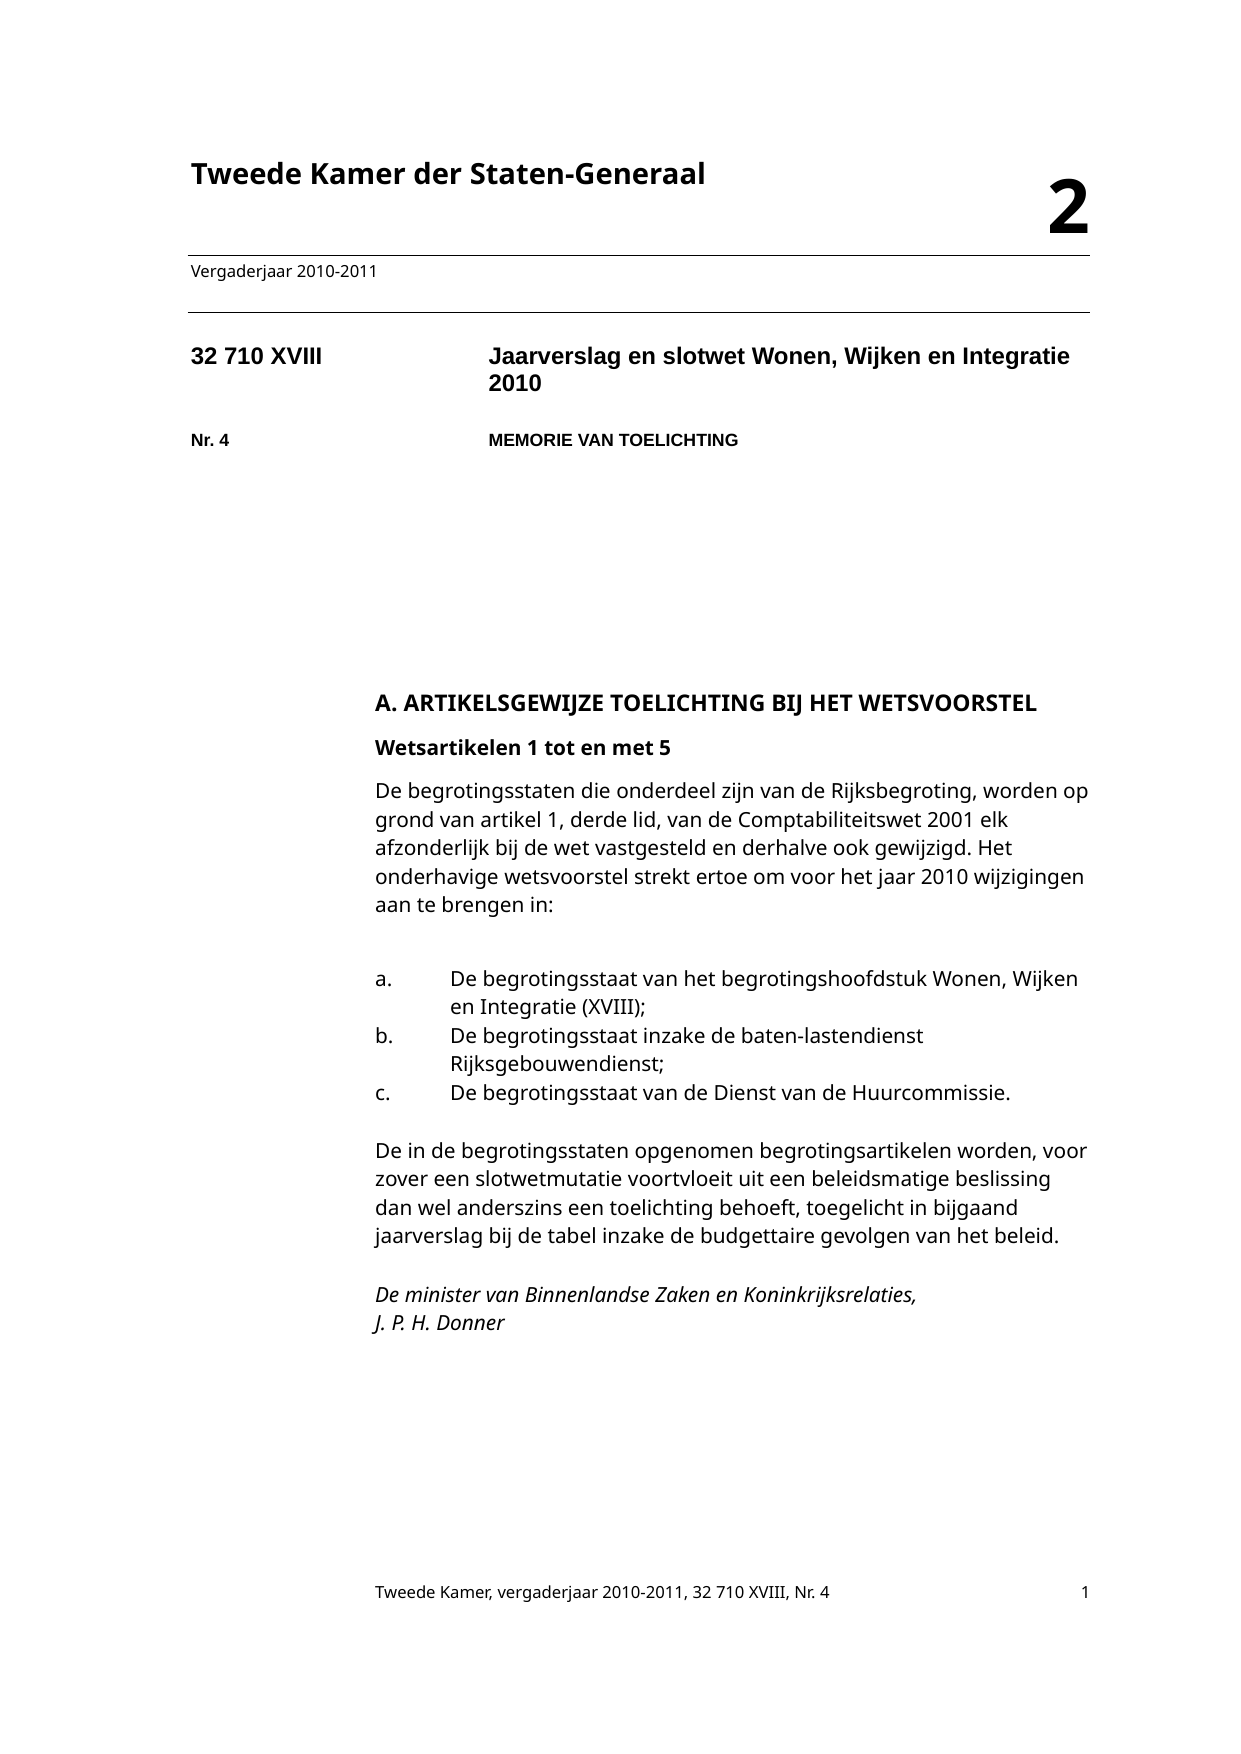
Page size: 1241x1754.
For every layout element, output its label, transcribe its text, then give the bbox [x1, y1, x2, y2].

table_cell Jaarverslag en slotwet Wonen, Wijken en Integratie 2010 [485, 339, 1090, 427]
list De begrotingsstaat inzake de baten-lastendienst Rijksgebouwendienst; [375, 1021, 1090, 1078]
text J. P. H. Donner [375, 1308, 1090, 1337]
subtitle A. ARTIKELSGEWIJZE TOELICHTING BIJ HET WETSVOORSTEL [375, 687, 1090, 718]
table_header Tweede Kamer der Staten-Generaal [188, 150, 909, 255]
table_cell [188, 313, 485, 339]
table_cell Nr. 4 [188, 427, 485, 546]
text Wetsartikelen 1 tot en met 5 [375, 733, 1090, 762]
table_cell 32 710 XVIII [188, 339, 485, 427]
table_cell MEMORIE VAN TOELICHTING [485, 427, 1090, 546]
list De begrotingsstaat van het begrotingshoofdstuk Wonen, Wijken en Integratie (XVIII); [375, 964, 1090, 1021]
list De begrotingsstaat van de Dienst van de Huurcommissie. [375, 1078, 1090, 1106]
text De in de begrotingsstaten opgenomen begrotingsartikelen worden, voor zover een slotwetmutatie voortvloeit uit een beleidsmatige beslissing dan wel anderszins een toelichting behoeft, toegelicht in bijgaand jaarverslag bij de tabel inzake de budgettaire gevolgen van het beleid. [375, 1136, 1090, 1250]
text De begrotingsstaten die onderdeel zijn van de Rijksbegroting, worden op grond van artikel 1, derde lid, van de Comptabiliteitswet 2001 elk afzonderlijk bij de wet vastgesteld en derhalve ook gewijzigd. Het onderhavige wetsvoorstel strekt ertoe om voor het jaar 2010 wijzigingen aan te brengen in: [375, 777, 1090, 919]
table_header 2 [910, 150, 1090, 255]
table_cell [485, 256, 1090, 312]
text De minister van Binnenlandse Zaken en Koninkrijksrelaties, [375, 1280, 1090, 1308]
table_cell [485, 313, 1090, 339]
table_cell Vergaderjaar 2010-2011 [188, 256, 485, 312]
